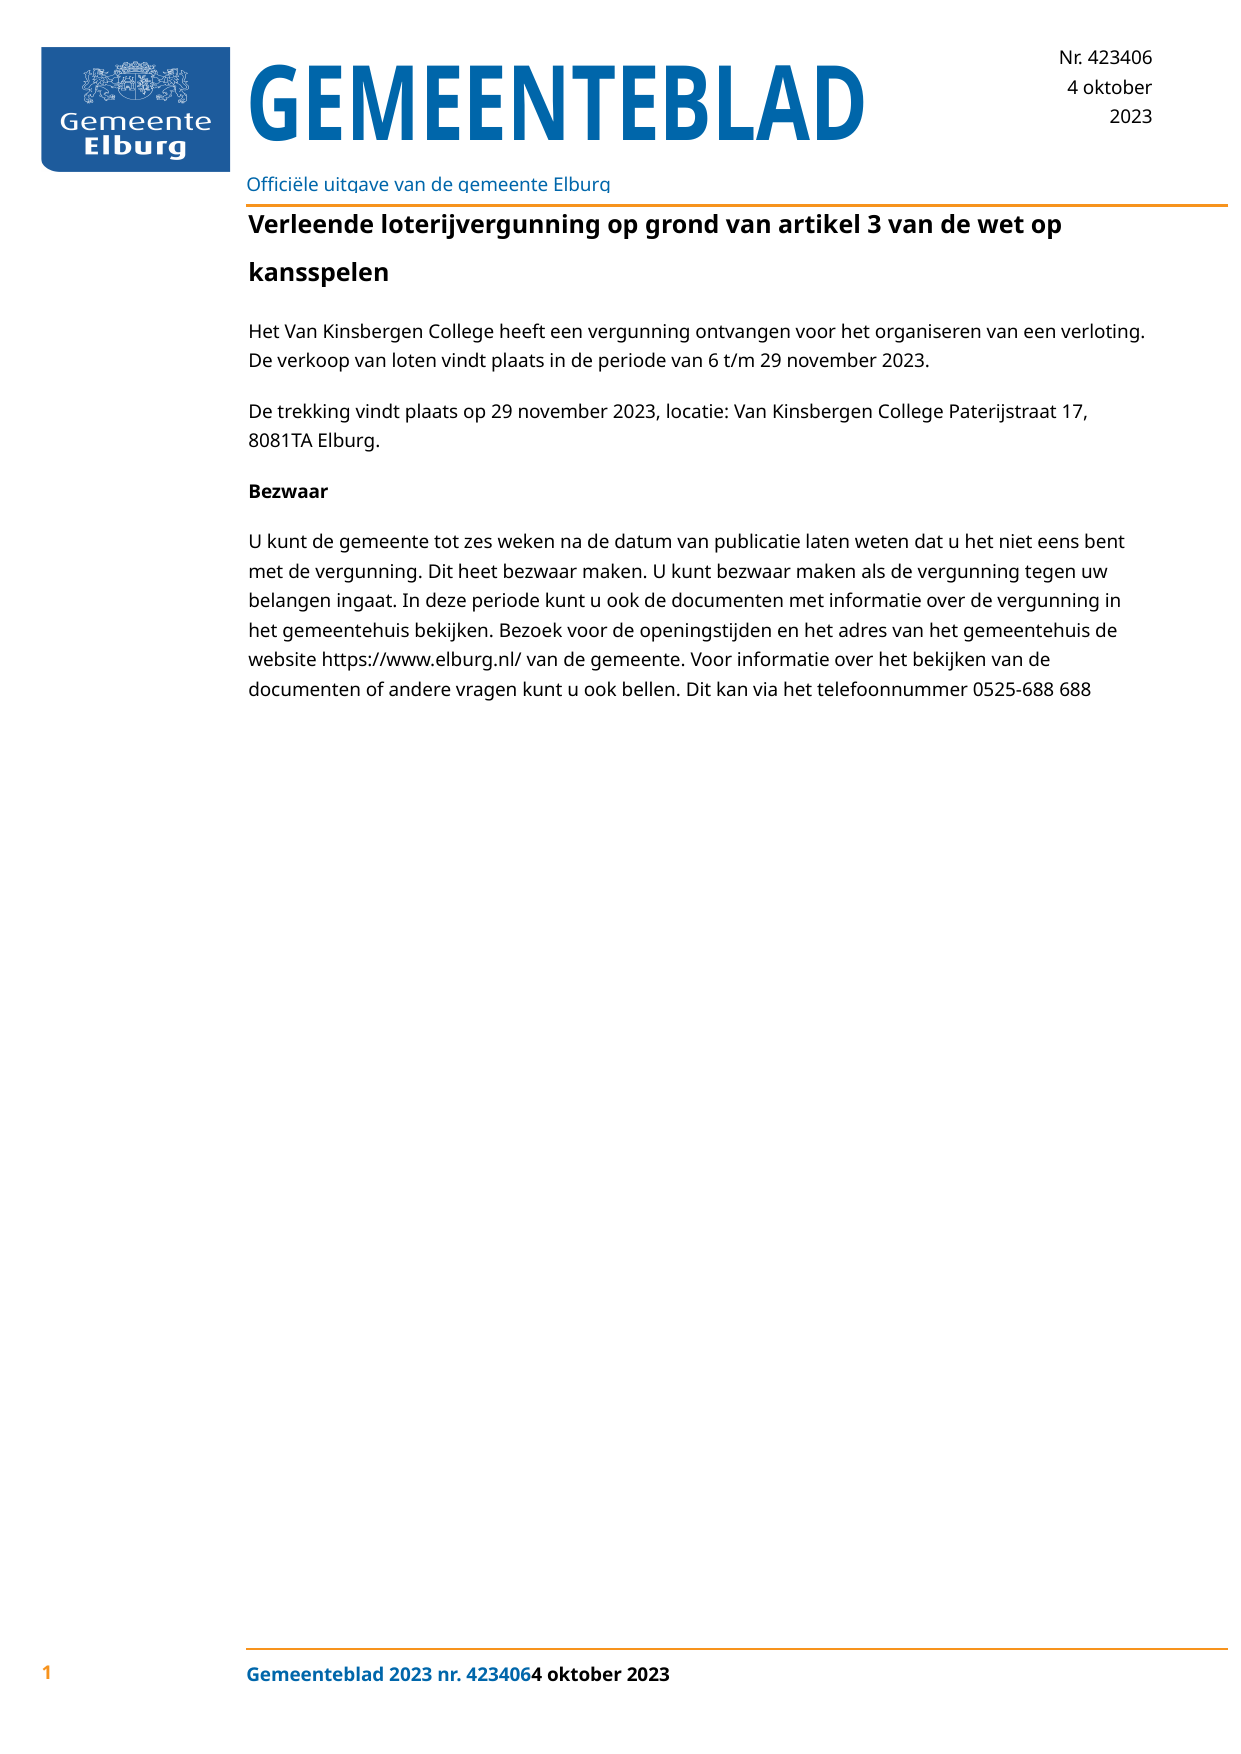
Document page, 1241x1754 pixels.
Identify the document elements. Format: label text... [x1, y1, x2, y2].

text Het Van Kinsbergen College heeft een vergunning ontvangen voor het organiseren van een verloting. De verkoop van loten vindt plaats in de periode van 6 t/m 29 november 2023. [248, 318, 1152, 373]
picture [41, 47, 231, 172]
text De trekking vindt plaats op 29 november 2023, locatie: Van Kinsbergen College Paterijstraat 17, 8081TA Elburg. [248, 398, 1152, 453]
text U kunt de gemeente tot zes weken na de datum van publicatie laten weten dat u het niet eens bent met de vergunning. Dit heet bezwaar maken. U kunt bezwaar maken als de vergunning tegen uw belangen ingaat. In deze periode kunt u ook de documenten met informatie over de vergunning in het gemeentehuis bekijken. Bezoek voor de openingstijden en het adres van het gemeentehuis de website https://www.elburg.nl/ van de gemeente. Voor informatie over het bekijken van de documenten of andere vragen kunt u ook bellen. Dit kan via het telefoonnummer 0525-688 688 [248, 528, 1152, 702]
text Verleende loterijvergunning op grond van artikel 3 van de wet op kansspelen [248, 207, 1152, 288]
text Bezwaar [248, 478, 1152, 504]
